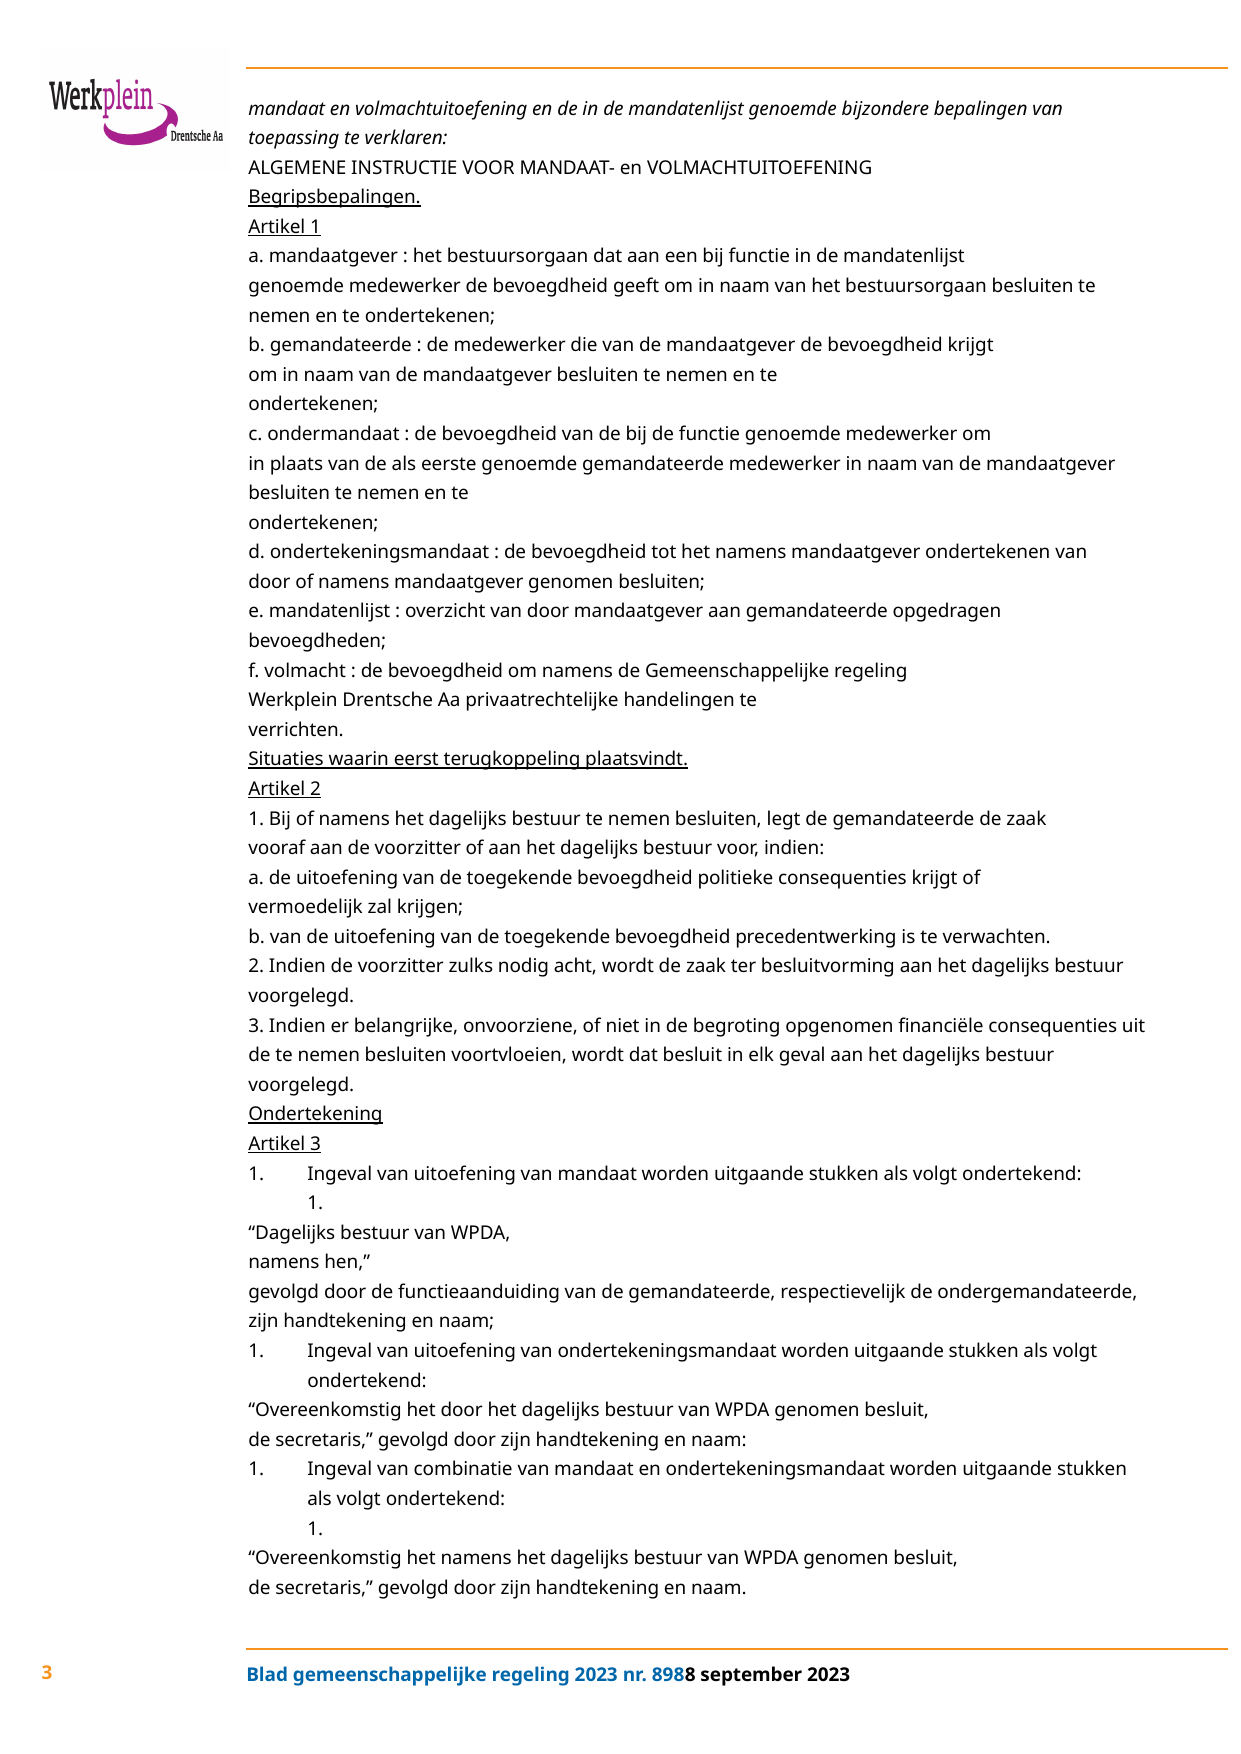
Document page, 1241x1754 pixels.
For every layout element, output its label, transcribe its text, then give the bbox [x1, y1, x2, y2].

text b. van de uitoefening van de toegekende bevoegdheid precedentwerking is te verwachten. [248, 923, 1152, 949]
text vooraf aan de voorzitter of aan het dagelijks bestuur voor, indien: [248, 834, 1152, 860]
text verrichten. [248, 716, 1152, 742]
list Ingeval van uitoefening van ondertekeningsmandaat worden uitgaande stukken als volgt ondertekend: [248, 1337, 1152, 1393]
text e. mandatenlijst : overzicht van door mandaatgever aan gemandateerde opgedragen [248, 598, 1152, 623]
text a. mandaatgever : het bestuursorgaan dat aan een bij functie in de mandatenlijst [248, 243, 1152, 268]
text om in naam van de mandaatgever besluiten te nemen en te [248, 361, 1152, 387]
text Artikel 1 [248, 213, 1152, 239]
text vermoedelijk zal krijgen; [248, 893, 1152, 919]
text “Dagelijks bestuur van WPDA, [248, 1219, 1152, 1245]
text 2. Indien de voorzitter zulks nodig acht, wordt de zaak ter besluitvorming aan het dagelijks bestuur voorgelegd. [248, 953, 1152, 1008]
text ondertekenen; [248, 391, 1152, 416]
text in plaats van de als eerste genoemde gemandateerde medewerker in naam van de mandaatgever besluiten te nemen en te [248, 450, 1152, 505]
text “Overeenkomstig het door het dagelijks bestuur van WPDA genomen besluit, [248, 1396, 1152, 1422]
text 1. Bij of namens het dagelijks bestuur te nemen besluiten, legt de gemandateerde de zaak [248, 805, 1152, 831]
text gevolgd door de functieaanduiding van de gemandateerde, respectievelijk de ondergemandateerde, zijn handtekening en naam; [248, 1278, 1152, 1333]
text ondertekenen; [248, 509, 1152, 535]
text mandaat en volmachtuitoefening en de in de mandatenlijst genoemde bijzondere bepalingen van toepassing te verklaren: [248, 95, 1152, 150]
text Ondertekening [248, 1101, 1152, 1126]
text Artikel 2 [248, 775, 1152, 801]
list Ingeval van uitoefening van mandaat worden uitgaande stukken als volgt ondertekend: [248, 1160, 1152, 1186]
text ALGEMENE INSTRUCTIE VOOR MANDAAT- en VOLMACHTUITOEFENING [248, 154, 1152, 180]
text door of namens mandaatgever genomen besluiten; [248, 568, 1152, 594]
text Begripsbepalingen. [248, 183, 1152, 209]
text a. de uitoefening van de toegekende bevoegdheid politieke consequenties krijgt of [248, 864, 1152, 890]
text Werkplein Drentsche Aa privaatrechtelijke handelingen te [248, 686, 1152, 712]
text 3. Indien er belangrijke, onvoorziene, of niet in de begroting opgenomen financiële consequenties uit de te nemen besluiten voortvloeien, wordt dat besluit in elk geval aan het dagelijks bestuur voorgelegd. [248, 1012, 1152, 1097]
text b. gemandateerde : de medewerker die van de mandaatgever de bevoegdheid krijgt [248, 331, 1152, 357]
list Ingeval van combinatie van mandaat en ondertekeningsmandaat worden uitgaande stukken als volgt ondertekend: [248, 1456, 1152, 1511]
picture [41, 47, 231, 172]
text bevoegdheden; [248, 627, 1152, 653]
text Situaties waarin eerst terugkoppeling plaatsvindt. [248, 746, 1152, 771]
text de secretaris,” gevolgd door zijn handtekening en naam. [248, 1574, 1152, 1600]
text de secretaris,” gevolgd door zijn handtekening en naam: [248, 1426, 1152, 1452]
text f. volmacht : de bevoegdheid om namens de Gemeenschappelijke regeling [248, 657, 1152, 683]
text genoemde medewerker de bevoegdheid geeft om in naam van het bestuursorgaan besluiten te nemen en te ondertekenen; [248, 272, 1152, 328]
text namens hen,” [248, 1248, 1152, 1274]
text “Overeenkomstig het namens het dagelijks bestuur van WPDA genomen besluit, [248, 1544, 1152, 1570]
text d. ondertekeningsmandaat : de bevoegdheid tot het namens mandaatgever ondertekenen van [248, 538, 1152, 564]
text Artikel 3 [248, 1130, 1152, 1156]
text c. ondermandaat : de bevoegdheid van de bij de functie genoemde medewerker om [248, 420, 1152, 446]
